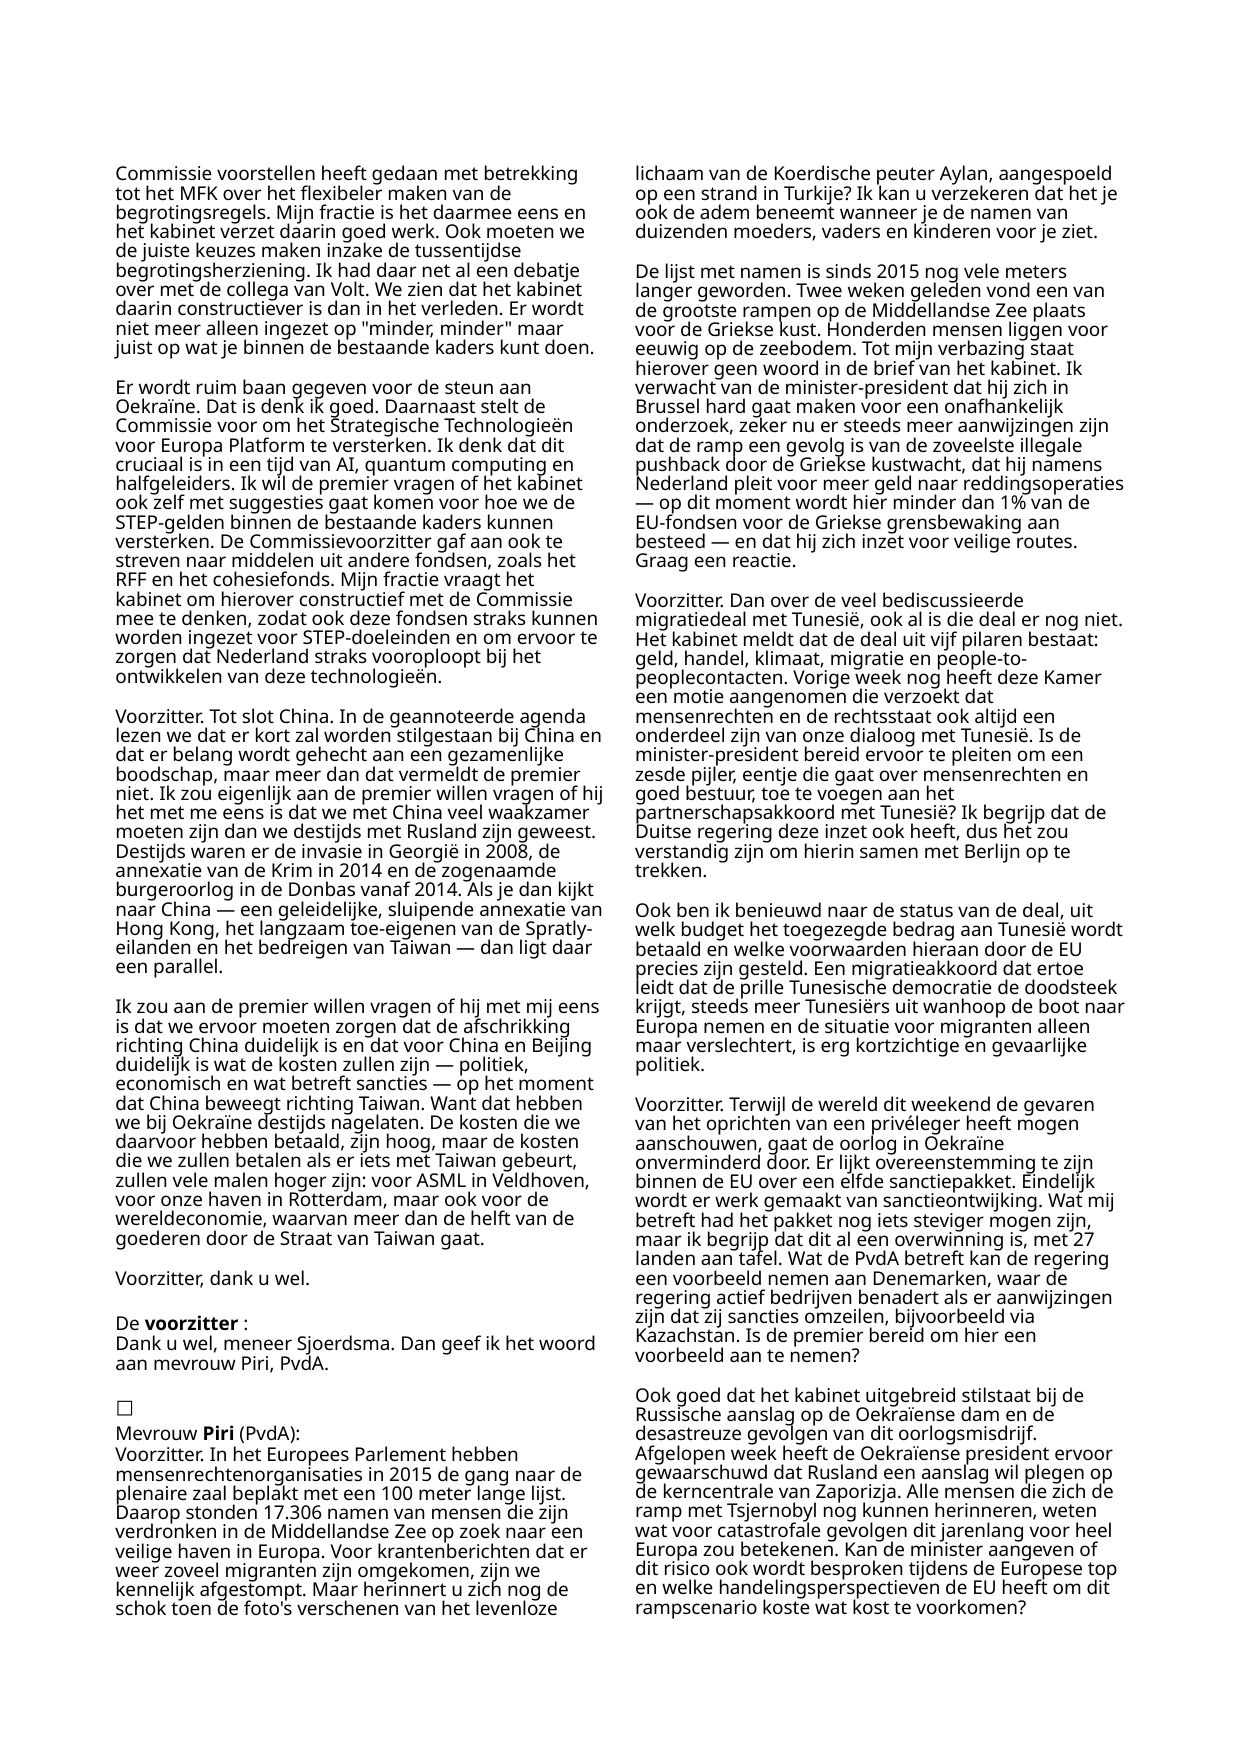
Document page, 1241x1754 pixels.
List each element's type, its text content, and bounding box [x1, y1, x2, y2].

text Voorzitter. In het Europees Parlement hebben mensenrechtenorganisaties in 2015 de gang naar de plenaire zaal beplakt met een 100 meter lange lijst. Daarop stonden 17.306 namen van mensen die zijn verdronken in de Middellandse Zee op zoek naar een veilige haven in Europa. Voor krantenberichten dat er weer zoveel migranten zijn omgekomen, zijn we kennelijk afgestompt. Maar herinnert u zich nog de schok toen de foto's verschenen van het levenloze [115, 1446, 605, 1620]
text De lijst met namen is sinds 2015 nog vele meters langer geworden. Twee weken geleden vond een van de grootste rampen op de Middellandse Zee plaats voor de Griekse kust. Honderden mensen liggen voor eeuwig op de zeebodem. Tot mijn verbazing staat hierover geen woord in de brief van het kabinet. Ik verwacht van de minister-president dat hij zich in Brussel hard gaat maken voor een onafhankelijk onderzoek, zeker nu er steeds meer aanwijzingen zijn dat de ramp een gevolg is van de zoveelste illegale pushback door de Griekse kustwacht, dat hij namens Nederland pleit voor meer geld naar reddingsoperaties — op dit moment wordt hier minder dan 1% van de EU-fondsen voor de Griekse grensbewaking aan besteed — en dat hij zich inzet voor veilige routes. Graag een reactie. [635, 263, 1125, 571]
text Dank u wel, meneer Sjoerdsma. Dan geef ik het woord aan mevrouw Piri, PvdA. [115, 1335, 605, 1374]
text Commissie voorstellen heeft gedaan met betrekking tot het MFK over het flexibeler maken van de begrotingsregels. Mijn fractie is het daarmee eens en het kabinet verzet daarin goed werk. Ook moeten we de juiste keuzes maken inzake de tussentijdse begrotingsherziening. Ik had daar net al een debatje over met de collega van Volt. We zien dat het kabinet daarin constructiever is dan in het verleden. Er wordt niet meer alleen ingezet op "minder, minder" maar juist op wat je binnen de bestaande kaders kunt doen. [115, 165, 605, 358]
text Voorzitter. Terwijl de wereld dit weekend de gevaren van het oprichten van een privéleger heeft mogen aanschouwen, gaat de oorlog in Oekraïne onverminderd door. Er lijkt overeenstemming te zijn binnen de EU over een elfde sanctiepakket. Eindelijk wordt er werk gemaakt van sanctieontwijking. Wat mij betreft had het pakket nog iets steviger mogen zijn, maar ik begrijp dat dit al een overwinning is, met 27 landen aan tafel. Wat de PvdA betreft kan de regering een voorbeeld nemen aan Denemarken, waar de regering actief bedrijven benadert als er aanwijzingen zijn dat zij sancties omzeilen, bijvoorbeeld via Kazachstan. Is de premier bereid om hier een voorbeeld aan te nemen? [635, 1096, 1125, 1366]
text Ook goed dat het kabinet uitgebreid stilstaat bij de Russische aanslag op de Oekraïense dam en de desastreuze gevolgen van dit oorlogsmisdrijf. Afgelopen week heeft de Oekraïense president ervoor gewaarschuwd dat Rusland een aanslag wil plegen op de kerncentrale van Zaporizja. Alle mensen die zich de ramp met Tsjernobyl nog kunnen herinneren, weten wat voor catastrofale gevolgen dit jarenlang voor heel Europa zou betekenen. Kan de minister aangeven of dit risico ook wordt besproken tijdens de Europese top en welke handelingsperspectieven de EU heeft om dit rampscenario koste wat kost te voorkomen? [635, 1387, 1125, 1618]
text Voorzitter, dank u wel. [115, 1269, 605, 1289]
text lichaam van de Koerdische peuter Aylan, aangespoeld op een strand in Turkije? Ik kan u verzekeren dat het je ook de adem beneemt wanneer je de namen van duizenden moeders, vaders en kinderen voor je ziet. [635, 165, 1125, 242]
text ⬜ [115, 1395, 605, 1421]
text Voorzitter. Tot slot China. In de geannoteerde agenda lezen we dat er kort zal worden stilgestaan bij China en dat er belang wordt gehecht aan een gezamenlijke boodschap, maar meer dan dat vermeldt de premier niet. Ik zou eigenlijk aan de premier willen vragen of hij het met me eens is dat we met China veel waakzamer moeten zijn dan we destijds met Rusland zijn geweest. Destijds waren er de invasie in Georgië in 2008, de annexatie van de Krim in 2014 en de zogenaamde burgeroorlog in de Donbas vanaf 2014. Als je dan kijkt naar China — een geleidelijke, sluipende annexatie van Hong Kong, het langzaam toe-eigenen van de Spratly-eilanden en het bedreigen van Taiwan — dan ligt daar een parallel. [115, 708, 605, 978]
text Mevrouw Piri (PvdA): [115, 1421, 605, 1446]
text Ik zou aan de premier willen vragen of hij met mij eens is dat we ervoor moeten zorgen dat de afschrikking richting China duidelijk is en dat voor China en Beijing duidelijk is wat de kosten zullen zijn — politiek, economisch en wat betreft sancties — op het moment dat China beweegt richting Taiwan. Want dat hebben we bij Oekraïne destijds nagelaten. De kosten die we daarvoor hebben betaald, zijn hoog, maar de kosten die we zullen betalen als er iets met Taiwan gebeurt, zullen vele malen hoger zijn: voor ASML in Veldhoven, voor onze haven in Rotterdam, maar ook voor de wereldeconomie, waarvan meer dan de helft van de goederen door de Straat van Taiwan gaat. [115, 998, 605, 1249]
text Er wordt ruim baan gegeven voor de steun aan Oekraïne. Dat is denk ik goed. Daarnaast stelt de Commissie voor om het Strategische Technologieën voor Europa Platform te versterken. Ik denk dat dit cruciaal is in een tijd van AI, quantum computing en halfgeleiders. Ik wil de premier vragen of het kabinet ook zelf met suggesties gaat komen voor hoe we de STEP-gelden binnen de bestaande kaders kunnen versterken. De Commissievoorzitter gaf aan ook te streven naar middelen uit andere fondsen, zoals het RFF en het cohesiefonds. Mijn fractie vraagt het kabinet om hierover constructief met de Commissie mee te denken, zodat ook deze fondsen straks kunnen worden ingezet voor STEP-doeleinden en om ervoor te zorgen dat Nederland straks vooroploopt bij het ontwikkelen van deze technologieën. [115, 379, 605, 687]
text Ook ben ik benieuwd naar de status van de deal, uit welk budget het toegezegde bedrag aan Tunesië wordt betaald en welke voorwaarden hieraan door de EU precies zijn gesteld. Een migratieakkoord dat ertoe leidt dat de prille Tunesische democratie de doodsteek krijgt, steeds meer Tunesiërs uit wanhoop de boot naar Europa nemen en de situatie voor migranten alleen maar verslechtert, is erg kortzichtige en gevaarlijke politiek. [635, 902, 1125, 1075]
text De voorzitter : [115, 1310, 605, 1335]
text Voorzitter. Dan over de veel bediscussieerde migratiedeal met Tunesië, ook al is die deal er nog niet. Het kabinet meldt dat de deal uit vijf pilaren bestaat: geld, handel, klimaat, migratie en people-to-peoplecontacten. Vorige week nog heeft deze Kamer een motie aangenomen die verzoekt dat mensenrechten en de rechtsstaat ook altijd een onderdeel zijn van onze dialoog met Tunesië. Is de minister-president bereid ervoor te pleiten om een zesde pijler, eentje die gaat over mensenrechten en goed bestuur, toe te voegen aan het partnerschapsakkoord met Tunesië? Ik begrijp dat de Duitse regering deze inzet ook heeft, dus het zou verstandig zijn om hierin samen met Berlijn op te trekken. [635, 592, 1125, 881]
